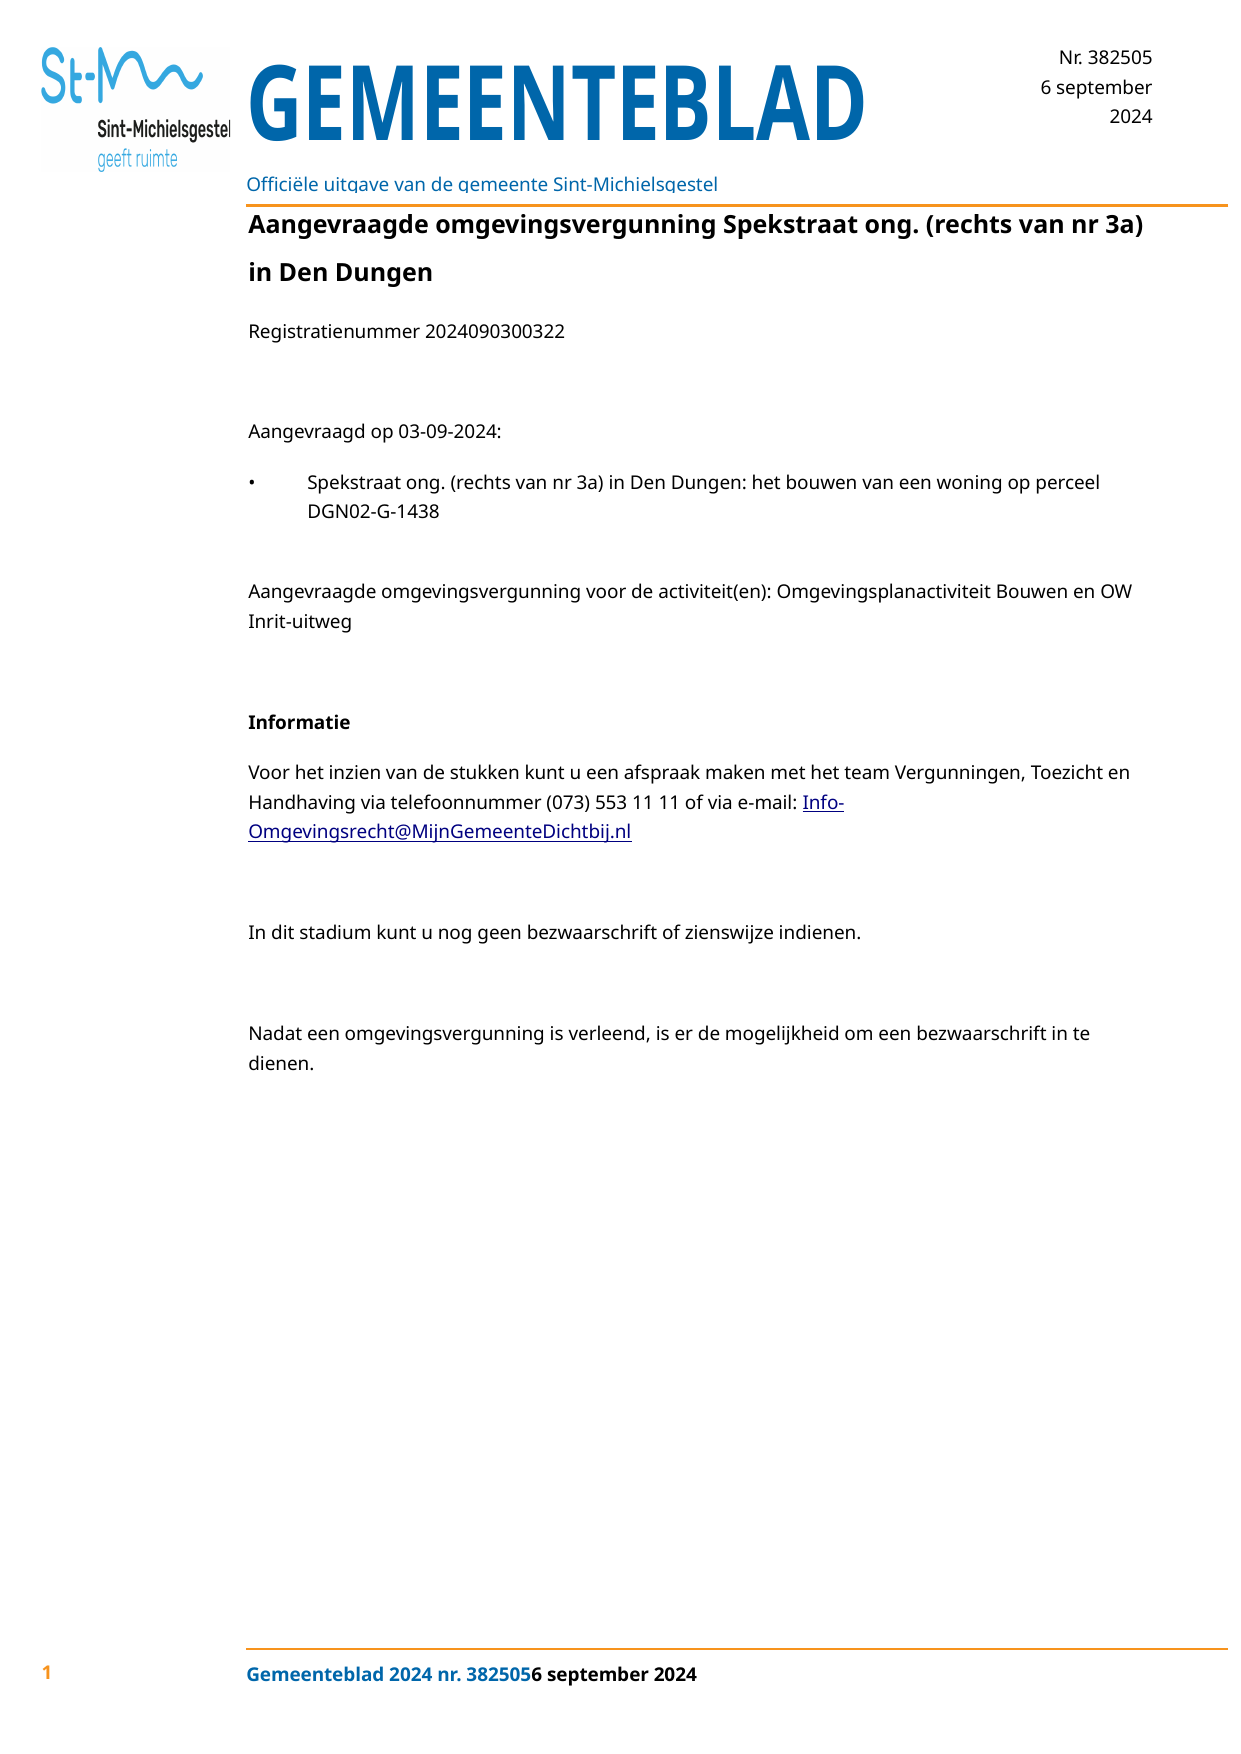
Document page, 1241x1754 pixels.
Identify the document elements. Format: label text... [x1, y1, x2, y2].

text Nadat een omgevingsvergunning is verleend, is er de mogelijkheid om een bezwaarschrift in te dienen. [248, 1020, 1152, 1076]
text Registratienummer 2024090300322 [248, 318, 1152, 344]
picture [41, 47, 231, 172]
list Spekstraat ong. (rechts van nr 3a) in Den Dungen: het bouwen van een woning op perceel DGN02-G-1438 [248, 469, 1152, 524]
text Aangevraagde omgevingsvergunning voor de activiteit(en): Omgevingsplanactiviteit Bouwen en OW Inrit-uitweg [248, 579, 1152, 634]
text Voor het inzien van de stukken kunt u een afspraak maken met het team Vergunningen, Toezicht en Handhaving via telefoonnummer (073) 553 11 11 of via e-mail: Info-Omgevingsrecht@MijnGemeenteDichtbij.nl [248, 759, 1152, 844]
text Aangevraagde omgevingsvergunning Spekstraat ong. (rechts van nr 3a) in Den Dungen [248, 207, 1152, 288]
text In dit stadium kunt u nog geen bezwaarschrift of zienswijze indienen. [248, 919, 1152, 945]
text Informatie [248, 709, 1152, 735]
text Aangevraagd op 03-09-2024: [248, 419, 1152, 444]
